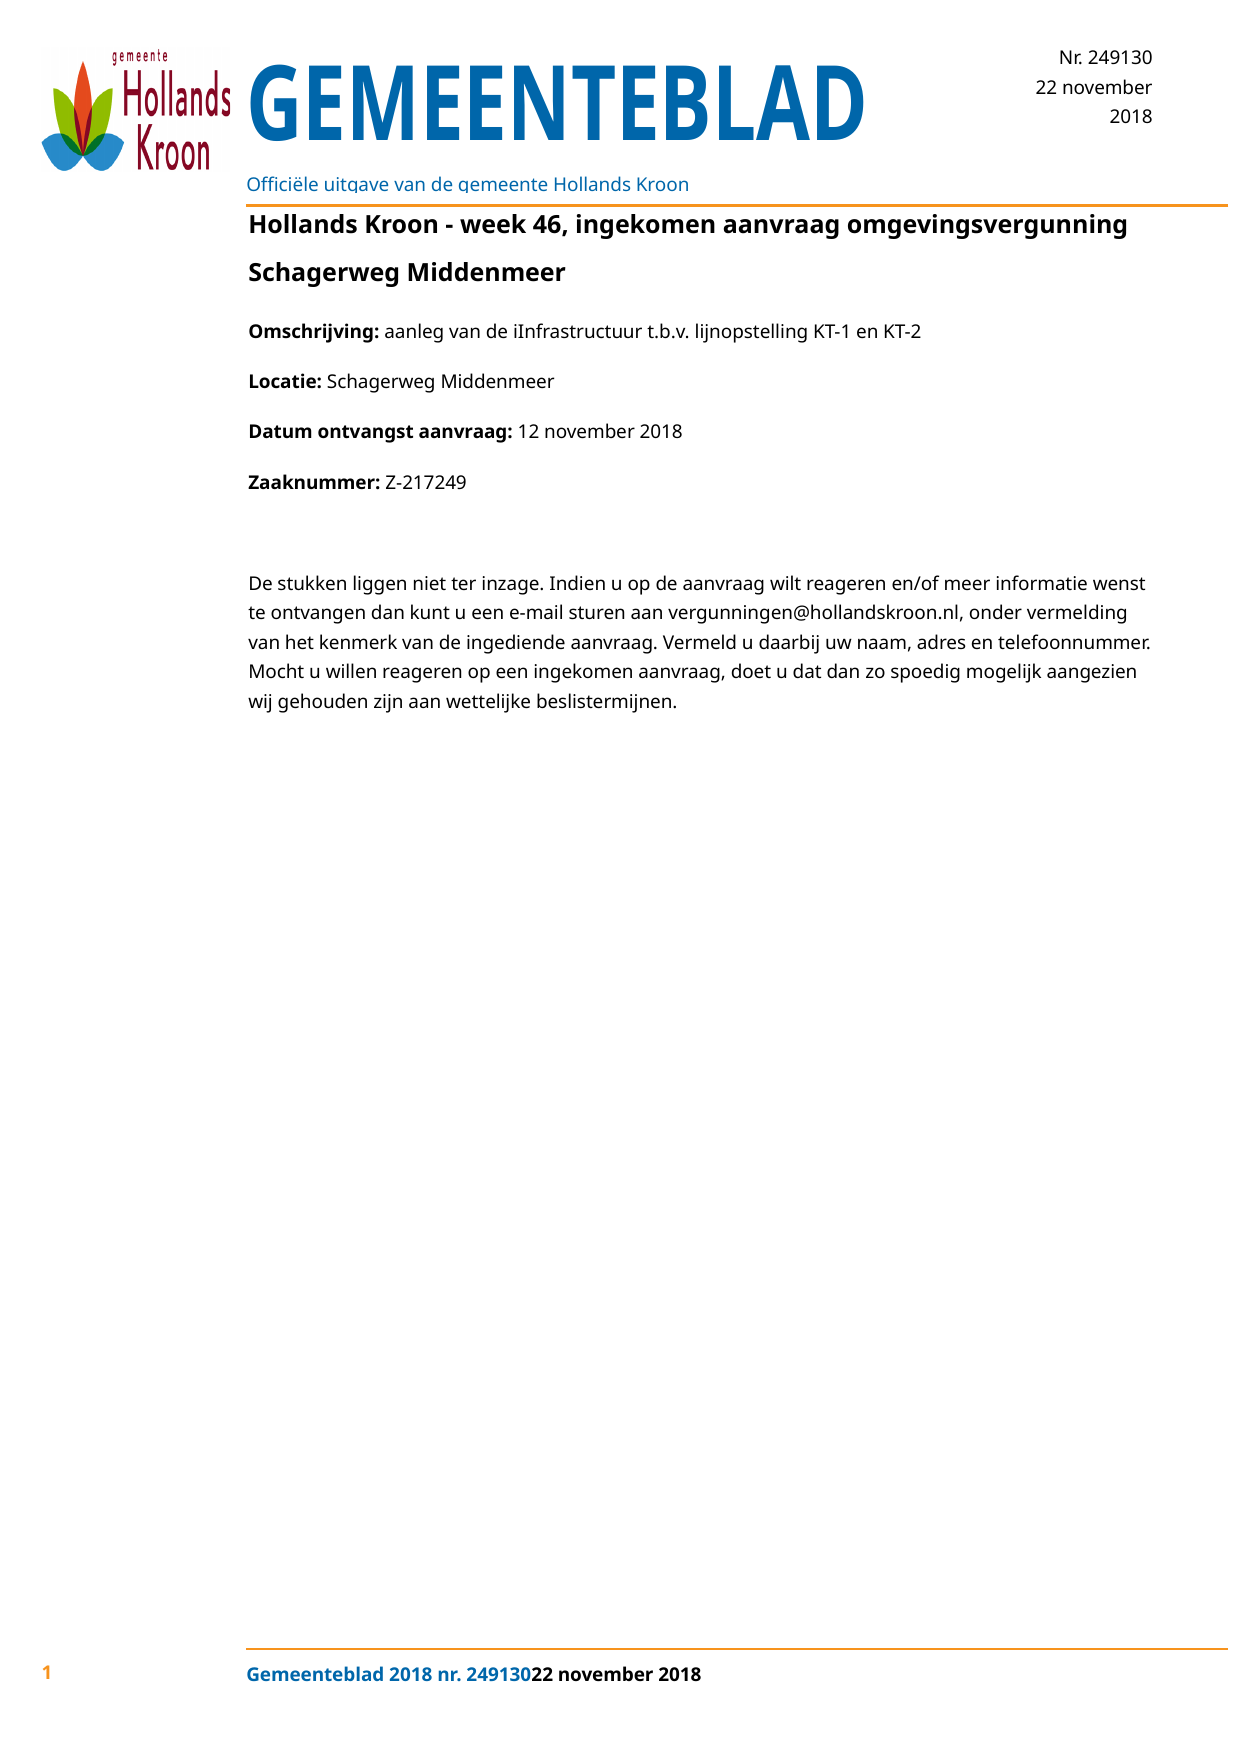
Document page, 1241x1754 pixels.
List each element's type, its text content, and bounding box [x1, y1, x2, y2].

text Locatie: Schagerweg Middenmeer [248, 368, 1152, 394]
text De stukken liggen niet ter inzage. Indien u op de aanvraag wilt reageren en/of meer informatie wenst te ontvangen dan kunt u een e-mail sturen aan vergunningen@hollandskroon.nl, onder vermelding van het kenmerk van de ingediende aanvraag. Vermeld u daarbij uw naam, adres en telefoonnummer. Mocht u willen reageren op een ingekomen aanvraag, doet u dat dan zo spoedig mogelijk aangezien wij gehouden zijn aan wettelijke beslistermijnen. [248, 570, 1152, 714]
text Datum ontvangst aanvraag: 12 november 2018 [248, 419, 1152, 444]
picture [41, 47, 231, 172]
text Zaaknummer: Z-217249 [248, 469, 1152, 495]
text Hollands Kroon - week 46, ingekomen aanvraag omgevingsvergunning Schagerweg Middenmeer [248, 207, 1152, 288]
text Omschrijving: aanleg van de iInfrastructuur t.b.v. lijnopstelling KT-1 en KT-2 [248, 318, 1152, 344]
